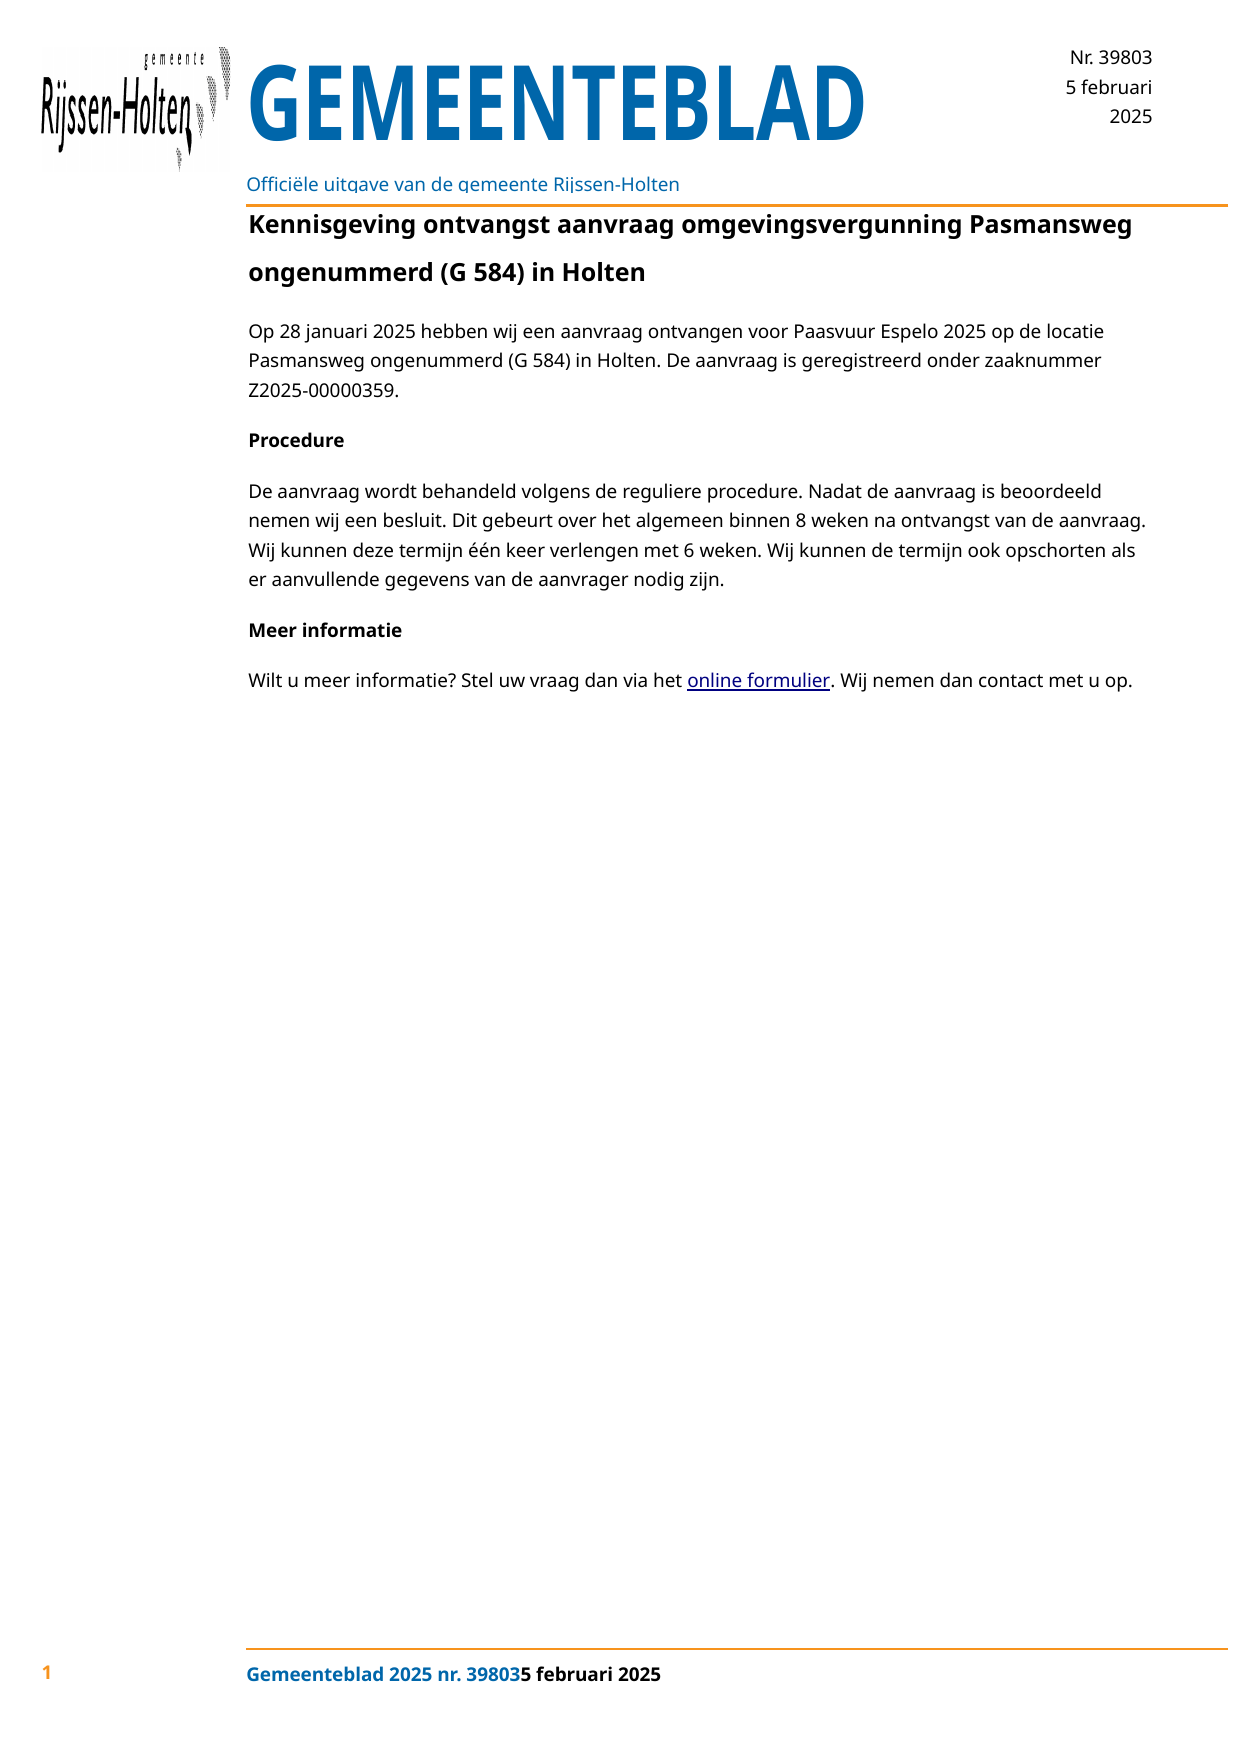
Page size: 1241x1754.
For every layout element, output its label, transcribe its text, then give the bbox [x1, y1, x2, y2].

picture [41, 47, 231, 172]
text De aanvraag wordt behandeld volgens de reguliere procedure. Nadat de aanvraag is beoordeeld nemen wij een besluit. Dit gebeurt over het algemeen binnen 8 weken na ontvangst van de aanvraag. Wij kunnen deze termijn één keer verlengen met 6 weken. Wij kunnen de termijn ook opschorten als er aanvullende gegevens van de aanvrager nodig zijn. [248, 478, 1152, 592]
text Meer informatie [248, 617, 1152, 643]
text Op 28 januari 2025 hebben wij een aanvraag ontvangen voor Paasvuur Espelo 2025 op de locatie Pasmansweg ongenummerd (G 584) in Holten. De aanvraag is geregistreerd onder zaaknummer Z2025-00000359. [248, 318, 1152, 403]
text Wilt u meer informatie? Stel uw vraag dan via het online formulier. Wij nemen dan contact met u op. [248, 667, 1152, 693]
text Procedure [248, 427, 1152, 453]
text Kennisgeving ontvangst aanvraag omgevingsvergunning Pasmansweg ongenummerd (G 584) in Holten [248, 207, 1152, 288]
